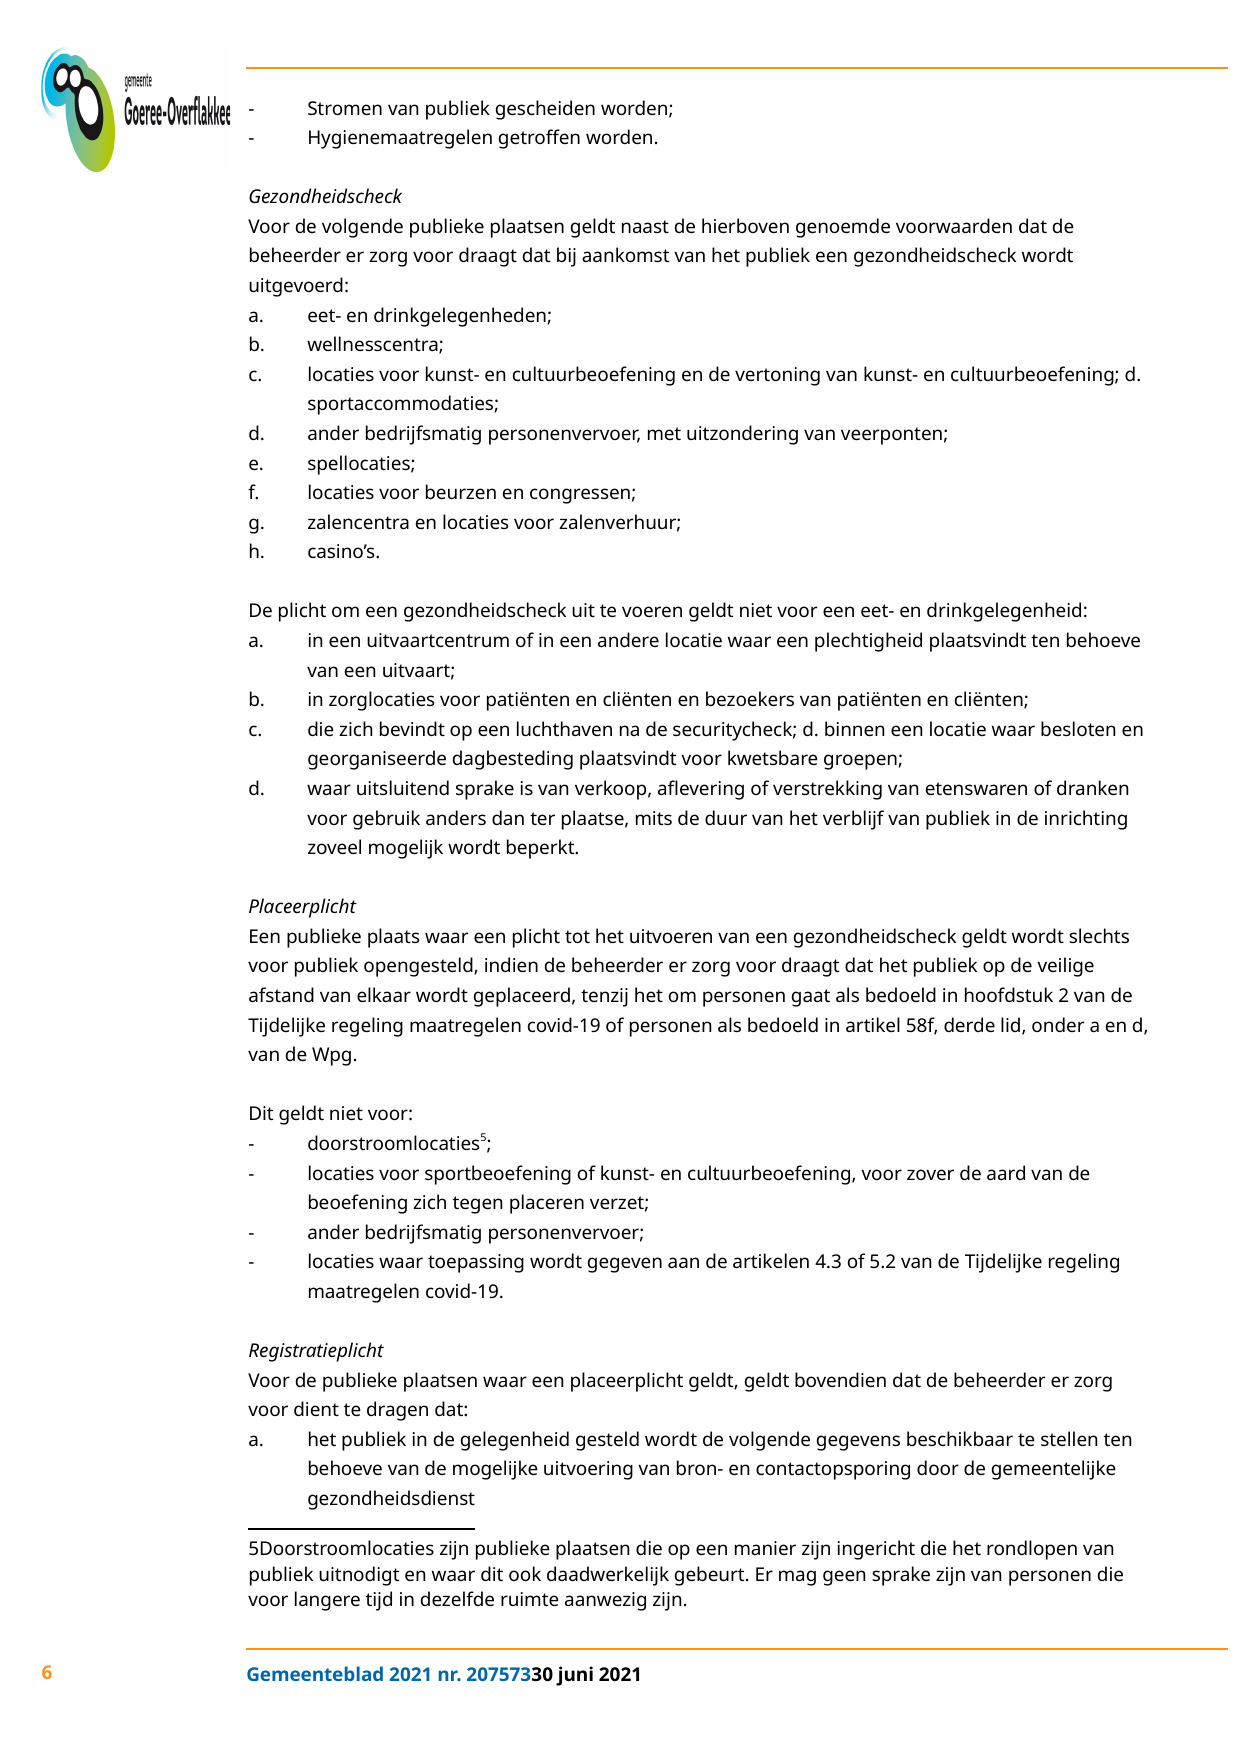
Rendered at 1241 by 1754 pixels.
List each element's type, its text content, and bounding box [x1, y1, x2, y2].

list het publiek in de gelegenheid gesteld wordt de volgende gegevens beschikbaar te stellen ten behoeve van de mogelijke uitvoering van bron- en contactopsporing door de gemeentelijke gezondheidsdienst [248, 1426, 1152, 1511]
list Hygienemaatregelen getroffen worden. [248, 124, 1152, 150]
picture [41, 47, 231, 172]
text Voor de volgende publieke plaatsen geldt naast de hierboven genoemde voorwaarden dat de beheerder er zorg voor draagt dat bij aankomst van het publiek een gezondheidscheck wordt uitgevoerd: [248, 213, 1152, 298]
list zalencentra en locaties voor zalenverhuur; [248, 509, 1152, 535]
text Voor de publieke plaatsen waar een placeerplicht geldt, geldt bovendien dat de beheerder er zorg voor dient te dragen dat: [248, 1367, 1152, 1422]
text Gezondheidscheck [248, 183, 1152, 209]
list locaties voor kunst- en cultuurbeoefening en de vertoning van kunst- en cultuurbeoefening; d. sportaccommodaties; [248, 361, 1152, 416]
list casino’s. [248, 538, 1152, 564]
list eet- en drinkgelegenheden; [248, 302, 1152, 328]
text Placeerplicht [248, 893, 1152, 919]
list in een uitvaartcentrum of in een andere locatie waar een plechtigheid plaatsvindt ten behoeve van een uitvaart; [248, 627, 1152, 683]
list waar uitsluitend sprake is van verkoop, aflevering of verstrekking van etenswaren of dranken voor gebruik anders dan ter plaatse, mits de duur van het verblijf van publiek in de inrichting zoveel mogelijk wordt beperkt. [248, 775, 1152, 860]
text Registratieplicht [248, 1337, 1152, 1363]
list doorstroomlocaties; [248, 1130, 1152, 1156]
list die zich bevindt op een luchthaven na de securitycheck; d. binnen een locatie waar besloten en georganiseerde dagbesteding plaatsvindt voor kwetsbare groepen; [248, 716, 1152, 771]
list wellnesscentra; [248, 331, 1152, 357]
list ander bedrijfsmatig personenvervoer, met uitzondering van veerponten; [248, 420, 1152, 446]
text De plicht om een gezondheidscheck uit te voeren geldt niet voor een eet- en drinkgelegenheid: [248, 598, 1152, 623]
list Stromen van publiek gescheiden worden; [248, 95, 1152, 121]
list spellocaties; [248, 450, 1152, 476]
list locaties waar toepassing wordt gegeven aan de artikelen 4.3 of 5.2 van de Tijdelijke regeling maatregelen covid-19. [248, 1248, 1152, 1304]
text Een publieke plaats waar een plicht tot het uitvoeren van een gezondheidscheck geldt wordt slechts voor publiek opengesteld, indien de beheerder er zorg voor draagt dat het publiek op de veilige afstand van elkaar wordt geplaceerd, tenzij het om personen gaat als bedoeld in hoofdstuk 2 van de Tijdelijke regeling maatregelen covid-19 of personen als bedoeld in artikel 58f, derde lid, onder a en d, van de Wpg. [248, 923, 1152, 1067]
list locaties voor beurzen en congressen; [248, 479, 1152, 505]
list Doorstroomlocaties zijn publieke plaatsen die op een manier zijn ingericht die het rondlopen van publiek uitnodigt en waar dit ook daadwerkelijk gebeurt. Er mag geen sprake zijn van personen die voor langere tijd in dezelfde ruimte aanwezig zijn. [248, 1535, 1152, 1612]
list ander bedrijfsmatig personenvervoer; [248, 1219, 1152, 1245]
list in zorglocaties voor patiënten en cliënten en bezoekers van patiënten en cliënten; [248, 686, 1152, 712]
text Dit geldt niet voor: [248, 1101, 1152, 1126]
list locaties voor sportbeoefening of kunst- en cultuurbeoefening, voor zover de aard van de beoefening zich tegen placeren verzet; [248, 1160, 1152, 1215]
